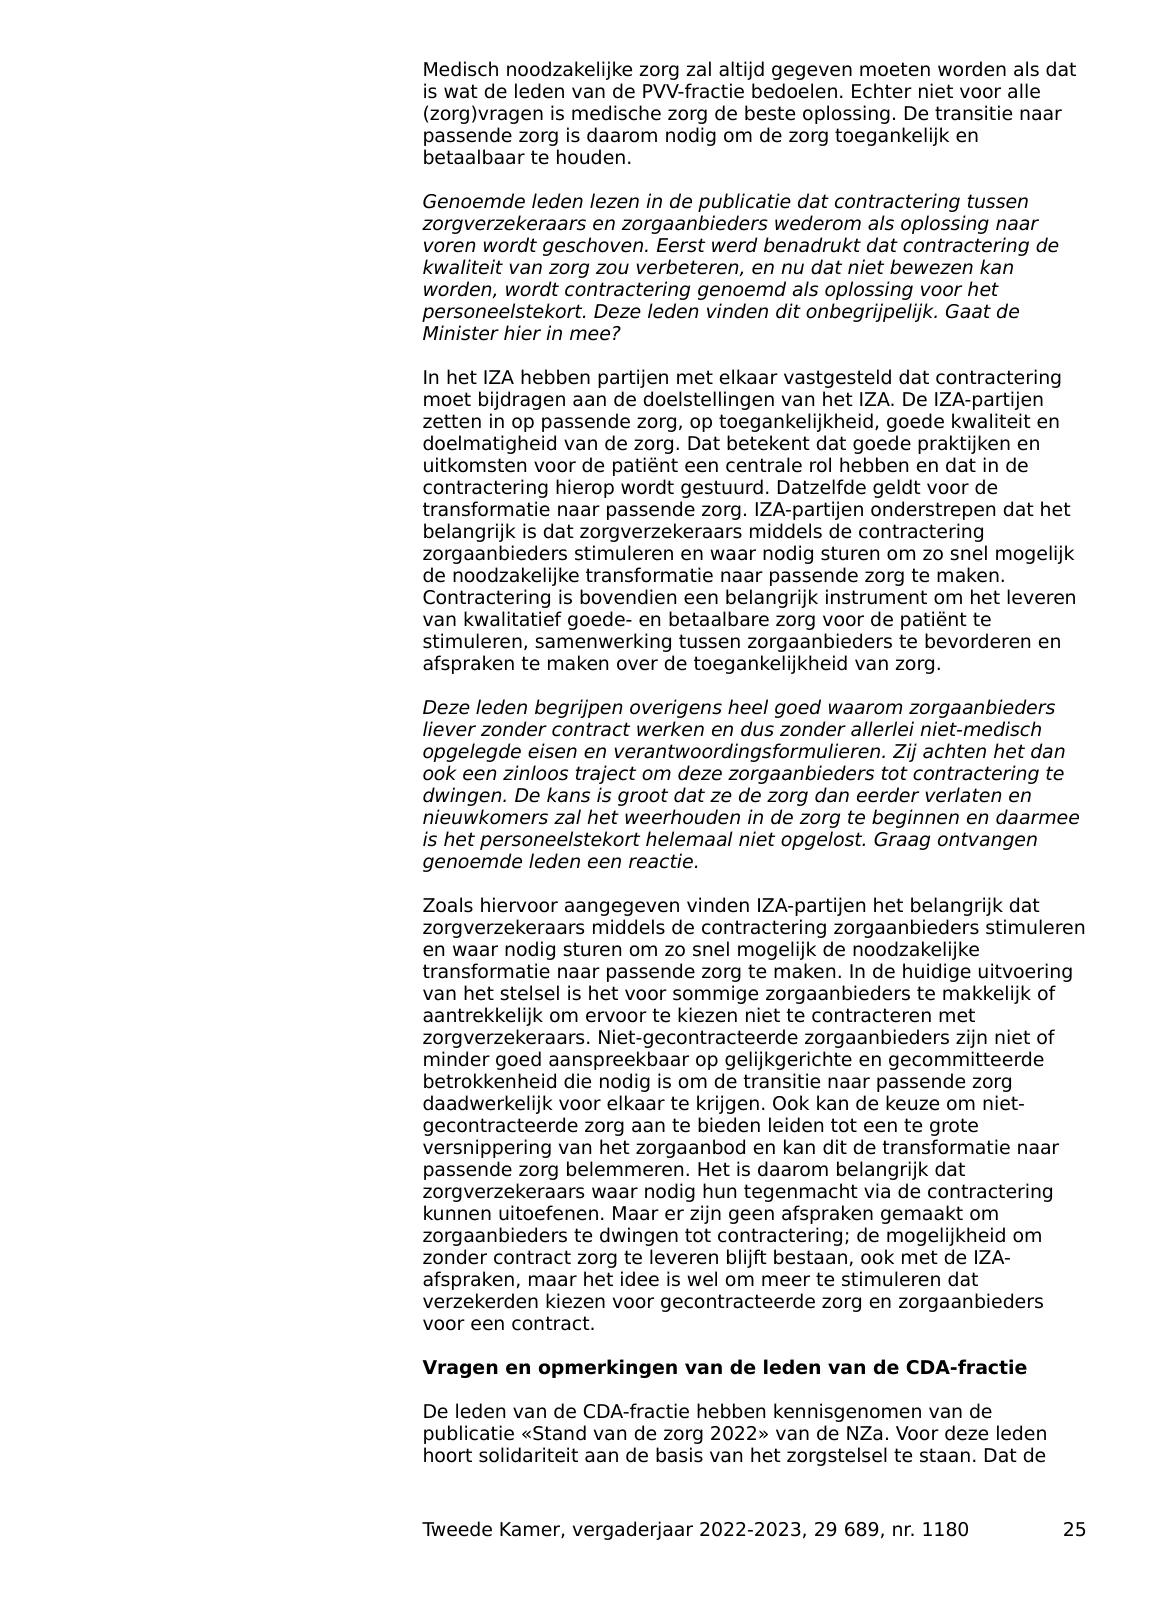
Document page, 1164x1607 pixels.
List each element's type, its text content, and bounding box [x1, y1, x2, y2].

text De leden van de CDA-fractie hebben kennisgenomen van de publicatie «Stand van de zorg 2022» van de NZa. Voor deze leden hoort solidariteit aan de basis van het zorgstelsel te staan. Dat de [422, 1401, 1087, 1467]
subtitle Vragen en opmerkingen van de leden van de CDA-fractie [422, 1357, 1087, 1379]
text Genoemde leden lezen in de publicatie dat contractering tussen zorgverzekeraars en zorgaanbieders wederom als oplossing naar voren wordt geschoven. Eerst werd benadrukt dat contractering de kwaliteit van zorg zou verbeteren, en nu dat niet bewezen kan worden, wordt contractering genoemd als oplossing voor het personeelstekort. Deze leden vinden dit onbegrijpelijk. Gaat de Minister hier in mee? [422, 191, 1087, 345]
text In het IZA hebben partijen met elkaar vastgesteld dat contractering moet bijdragen aan de doelstellingen van het IZA. De IZA-partijen zetten in op passende zorg, op toegankelijkheid, goede kwaliteit en doelmatigheid van de zorg. Dat betekent dat goede praktijken en uitkomsten voor de patiënt een centrale rol hebben en dat in de contractering hierop wordt gestuurd. Datzelfde geldt voor de transformatie naar passende zorg. IZA-partijen onderstrepen dat het belangrijk is dat zorgverzekeraars middels de contractering zorgaanbieders stimuleren en waar nodig sturen om zo snel mogelijk de noodzakelijke transformatie naar passende zorg te maken. Contractering is bovendien een belangrijk instrument om het leveren van kwalitatief goede- en betaalbare zorg voor de patiënt te stimuleren, samenwerking tussen zorgaanbieders te bevorderen en afspraken te maken over de toegankelijkheid van zorg. [422, 367, 1087, 675]
text Zoals hiervoor aangegeven vinden IZA-partijen het belangrijk dat zorgverzekeraars middels de contractering zorgaanbieders stimuleren en waar nodig sturen om zo snel mogelijk de noodzakelijke transformatie naar passende zorg te maken. In de huidige uitvoering van het stelsel is het voor sommige zorgaanbieders te makkelijk of aantrekkelijk om ervoor te kiezen niet te contracteren met zorgverzekeraars. Niet-gecontracteerde zorgaanbieders zijn niet of minder goed aanspreekbaar op gelijkgerichte en gecommitteerde betrokkenheid die nodig is om de transitie naar passende zorg daadwerkelijk voor elkaar te krijgen. Ook kan de keuze om niet-gecontracteerde zorg aan te bieden leiden tot een te grote versnippering van het zorgaanbod en kan dit de transformatie naar passende zorg belemmeren. Het is daarom belangrijk dat zorgverzekeraars waar nodig hun tegenmacht via de contractering kunnen uitoefenen. Maar er zijn geen afspraken gemaakt om zorgaanbieders te dwingen tot contractering; de mogelijkheid om zonder contract zorg te leveren blijft bestaan, ook met de IZA-afspraken, maar het idee is wel om meer te stimuleren dat verzekerden kiezen voor gecontracteerde zorg en zorgaanbieders voor een contract. [422, 895, 1087, 1335]
text Medisch noodzakelijke zorg zal altijd gegeven moeten worden als dat is wat de leden van de PVV-fractie bedoelen. Echter niet voor alle (zorg)vragen is medische zorg de beste oplossing. De transitie naar passende zorg is daarom nodig om de zorg toegankelijk en betaalbaar te houden. [422, 59, 1087, 169]
text Deze leden begrijpen overigens heel goed waarom zorgaanbieders liever zonder contract werken en dus zonder allerlei niet-medisch opgelegde eisen en verantwoordingsformulieren. Zij achten het dan ook een zinloos traject om deze zorgaanbieders tot contractering te dwingen. De kans is groot dat ze de zorg dan eerder verlaten en nieuwkomers zal het weerhouden in de zorg te beginnen en daarmee is het personeelstekort helemaal niet opgelost. Graag ontvangen genoemde leden een reactie. [422, 697, 1087, 873]
